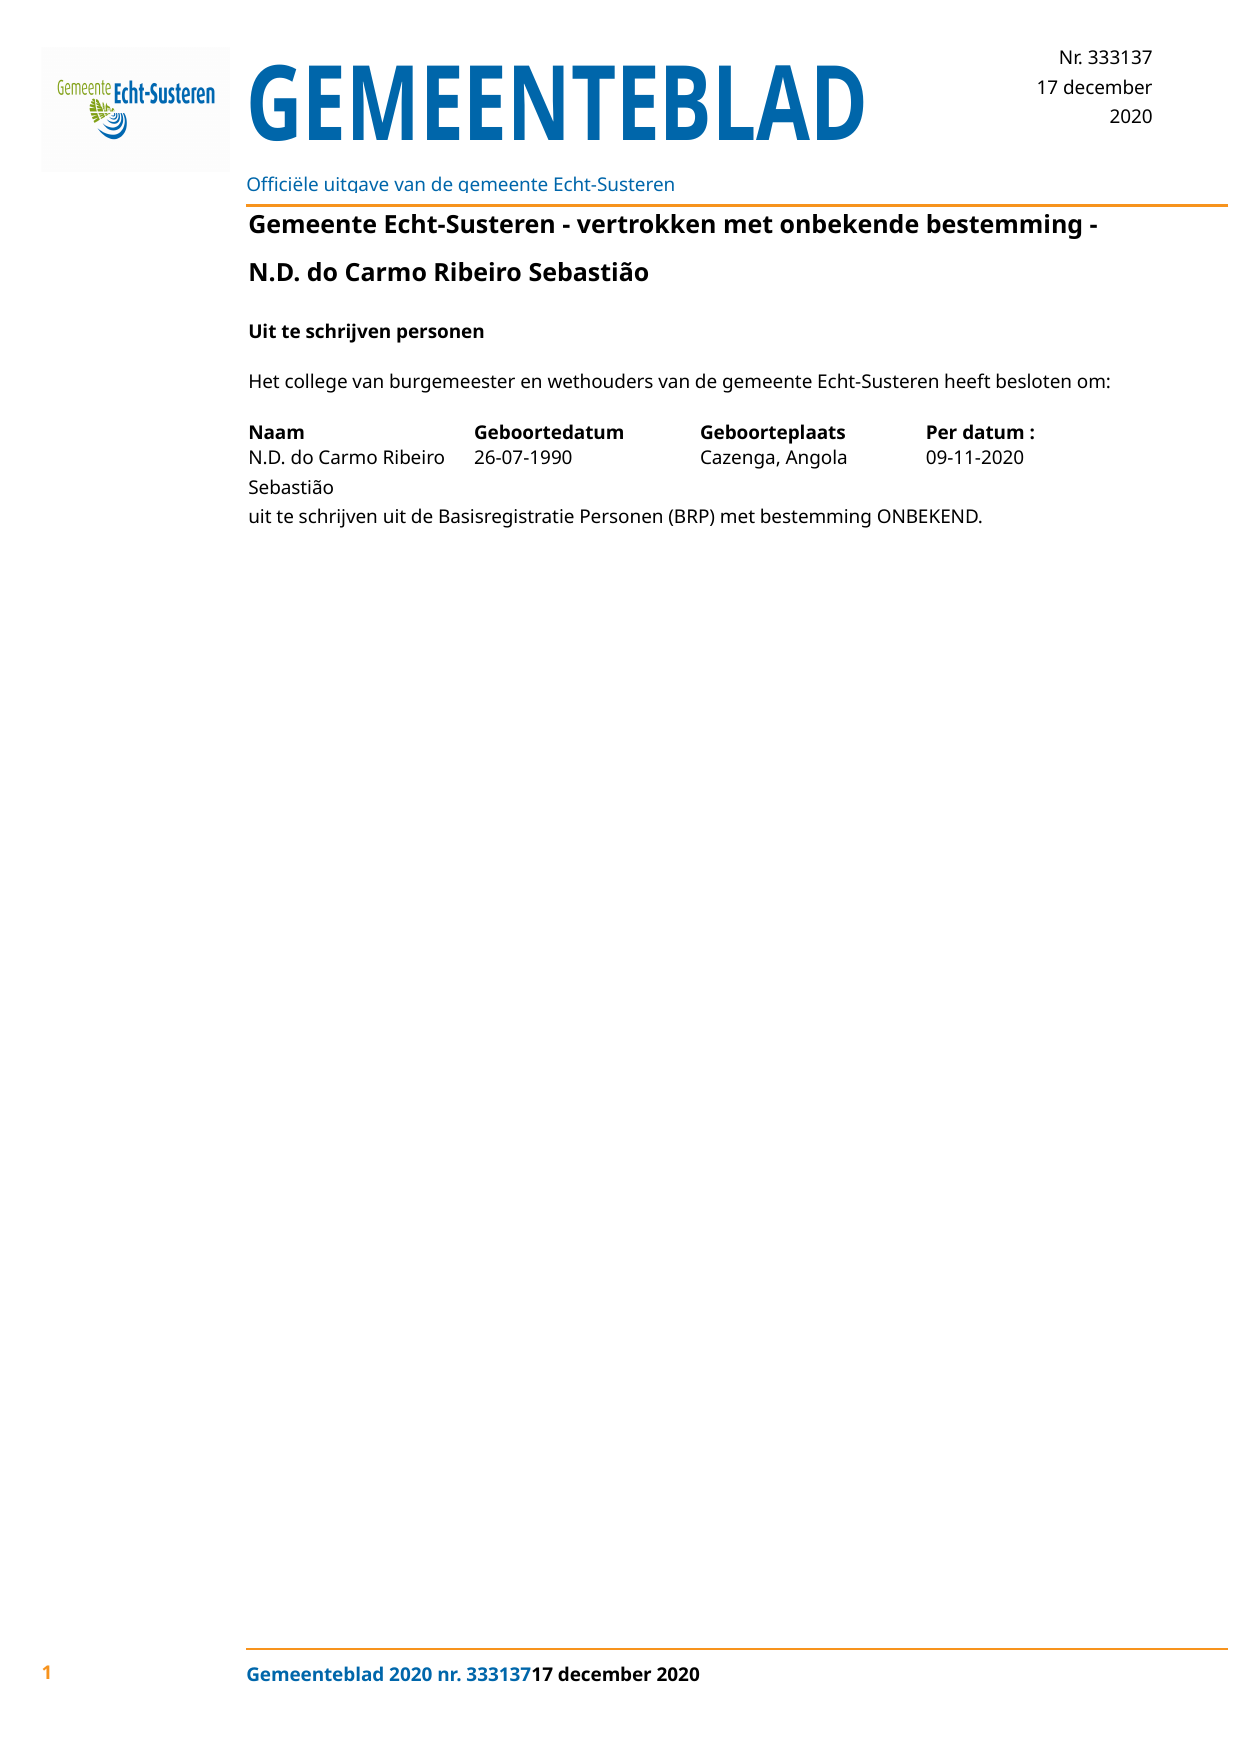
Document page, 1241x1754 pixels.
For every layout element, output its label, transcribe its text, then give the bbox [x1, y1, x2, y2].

table_cell N.D. do Carmo Ribeiro Sebastião [248, 445, 474, 500]
table_cell Cazenga, Angola [700, 445, 926, 500]
table_header Per datum : [926, 419, 1152, 444]
table_header Geboorteplaats [700, 419, 926, 444]
text Gemeente Echt-Susteren - vertrokken met onbekende bestemming - N.D. do Carmo Ribeiro Sebastião [248, 207, 1152, 288]
table_cell 09-11-2020 [926, 445, 1152, 500]
text Uit te schrijven personen [248, 318, 1152, 344]
table_cell 26-07-1990 [474, 445, 700, 500]
text Het college van burgemeester en wethouders van de gemeente Echt-Susteren heeft besloten om: [248, 368, 1152, 394]
picture [41, 47, 231, 172]
table_header Geboortedatum [474, 419, 700, 444]
table_header Naam [248, 419, 474, 444]
text uit te schrijven uit de Basisregistratie Personen (BRP) met bestemming ONBEKEND. [248, 503, 1152, 529]
